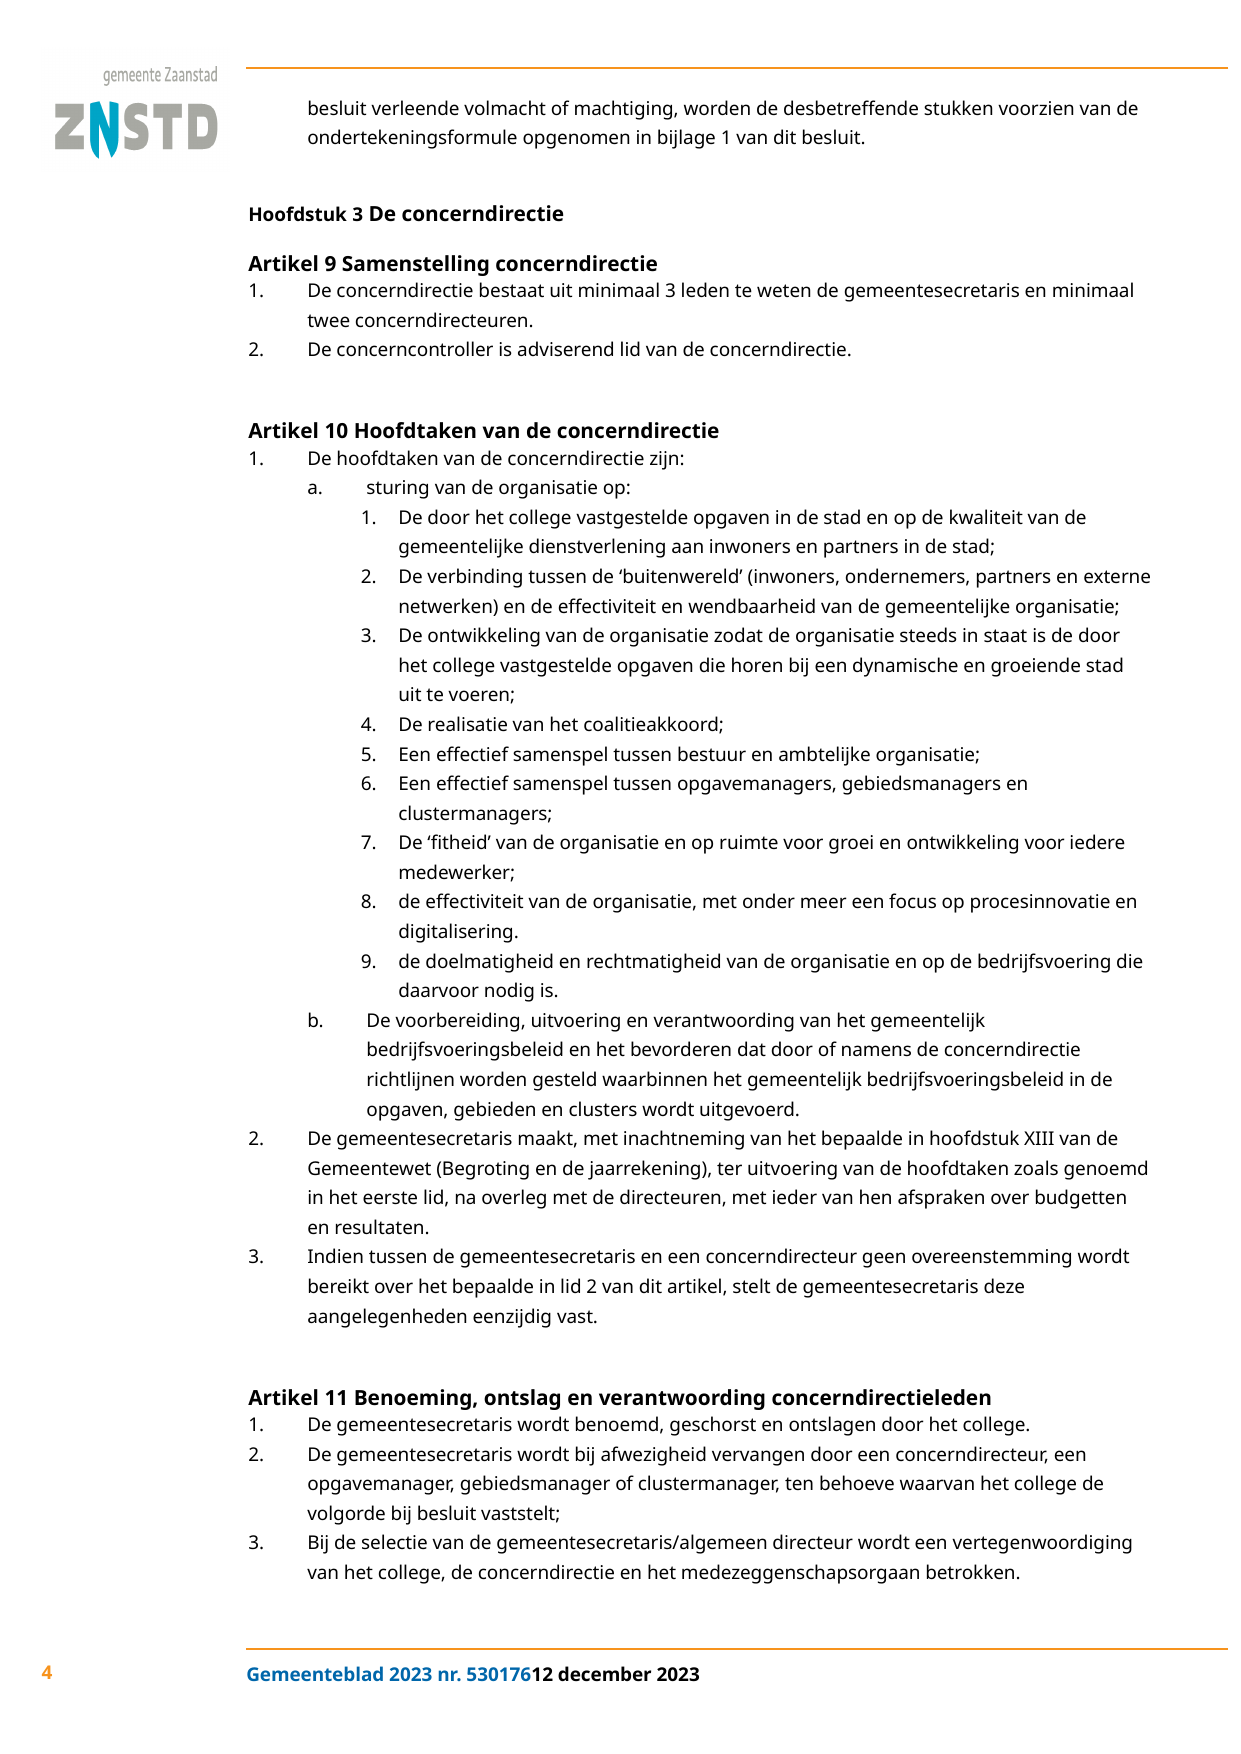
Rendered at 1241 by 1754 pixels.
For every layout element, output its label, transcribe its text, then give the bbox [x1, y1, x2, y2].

list Een effectief samenspel tussen opgavemanagers, gebiedsmanagers en clustermanagers; [361, 770, 1152, 826]
list De verbinding tussen de ‘buitenwereld’ (inwoners, ondernemers, partners en externe netwerken) en de effectiviteit en wendbaarheid van de gemeentelijke organisatie; [361, 563, 1152, 618]
list De gemeentesecretaris maakt, met inachtneming van het bepaalde in hoofdstuk XIII van de Gemeentewet (Begroting en de jaarrekening), ter uitvoering van de hoofdtaken zoals genoemd in het eerste lid, na overleg met de directeuren, met ieder van hen afspraken over budgetten en resultaten. [248, 1125, 1152, 1240]
text Hoofdstuk 3 De concerndirectie [248, 199, 1152, 228]
list Een effectief samenspel tussen bestuur en ambtelijke organisatie; [361, 741, 1152, 766]
text Artikel 9 Samenstelling concerndirectie [248, 249, 1152, 277]
list Bij de selectie van de gemeentesecretaris/algemeen directeur wordt een vertegenwoordiging van het college, de concerndirectie en het medezeggenschapsorgaan betrokken. [248, 1529, 1152, 1585]
list besluit verleende volmacht of machtiging, worden de desbetreffende stukken voorzien van de ondertekeningsformule opgenomen in bijlage 1 van dit besluit. [248, 95, 1152, 150]
list De concerndirectie bestaat uit minimaal 3 leden te weten de gemeentesecretaris en minimaal twee concerndirecteuren. [248, 277, 1152, 333]
text Artikel 11 Benoeming, ontslag en verantwoording concerndirectieleden [248, 1383, 1152, 1411]
list de doelmatigheid en rechtmatigheid van de organisatie en op de bedrijfsvoering die daarvoor nodig is. [361, 948, 1152, 1003]
list De gemeentesecretaris wordt benoemd, geschorst en ontslagen door het college. [248, 1411, 1152, 1437]
list De realisatie van het coalitieakkoord; [361, 711, 1152, 737]
list De gemeentesecretaris wordt bij afwezigheid vervangen door een concerndirecteur, een opgavemanager, gebiedsmanager of clustermanager, ten behoeve waarvan het college de volgorde bij besluit vaststelt; [248, 1441, 1152, 1526]
list sturing van de organisatie op: [307, 474, 1152, 500]
picture [41, 47, 231, 172]
list De voorbereiding, uitvoering en verantwoording van het gemeentelijk bedrijfsvoeringsbeleid en het bevorderen dat door of namens de concerndirectie richtlijnen worden gesteld waarbinnen het gemeentelijk bedrijfsvoeringsbeleid in de opgaven, gebieden en clusters wordt uitgevoerd. [307, 1007, 1152, 1121]
list De concerncontroller is adviserend lid van de concerndirectie. [248, 336, 1152, 362]
list De ontwikkeling van de organisatie zodat de organisatie steeds in staat is de door het college vastgestelde opgaven die horen bij een dynamische en groeiende stad uit te voeren; [361, 622, 1152, 707]
list De hoofdtaken van de concerndirectie zijn: [248, 445, 1152, 471]
list Indien tussen de gemeentesecretaris en een concerndirecteur geen overeenstemming wordt bereikt over het bepaalde in lid 2 van dit artikel, stelt de gemeentesecretaris deze aangelegenheden eenzijdig vast. [248, 1244, 1152, 1328]
text Artikel 10 Hoofdtaken van de concerndirectie [248, 416, 1152, 445]
list De door het college vastgestelde opgaven in de stad en op de kwaliteit van de gemeentelijke dienstverlening aan inwoners en partners in de stad; [361, 504, 1152, 559]
list De ‘fitheid’ van de organisatie en op ruimte voor groei en ontwikkeling voor iedere medewerker; [361, 829, 1152, 885]
list de effectiviteit van de organisatie, met onder meer een focus op procesinnovatie en digitalisering. [361, 889, 1152, 944]
